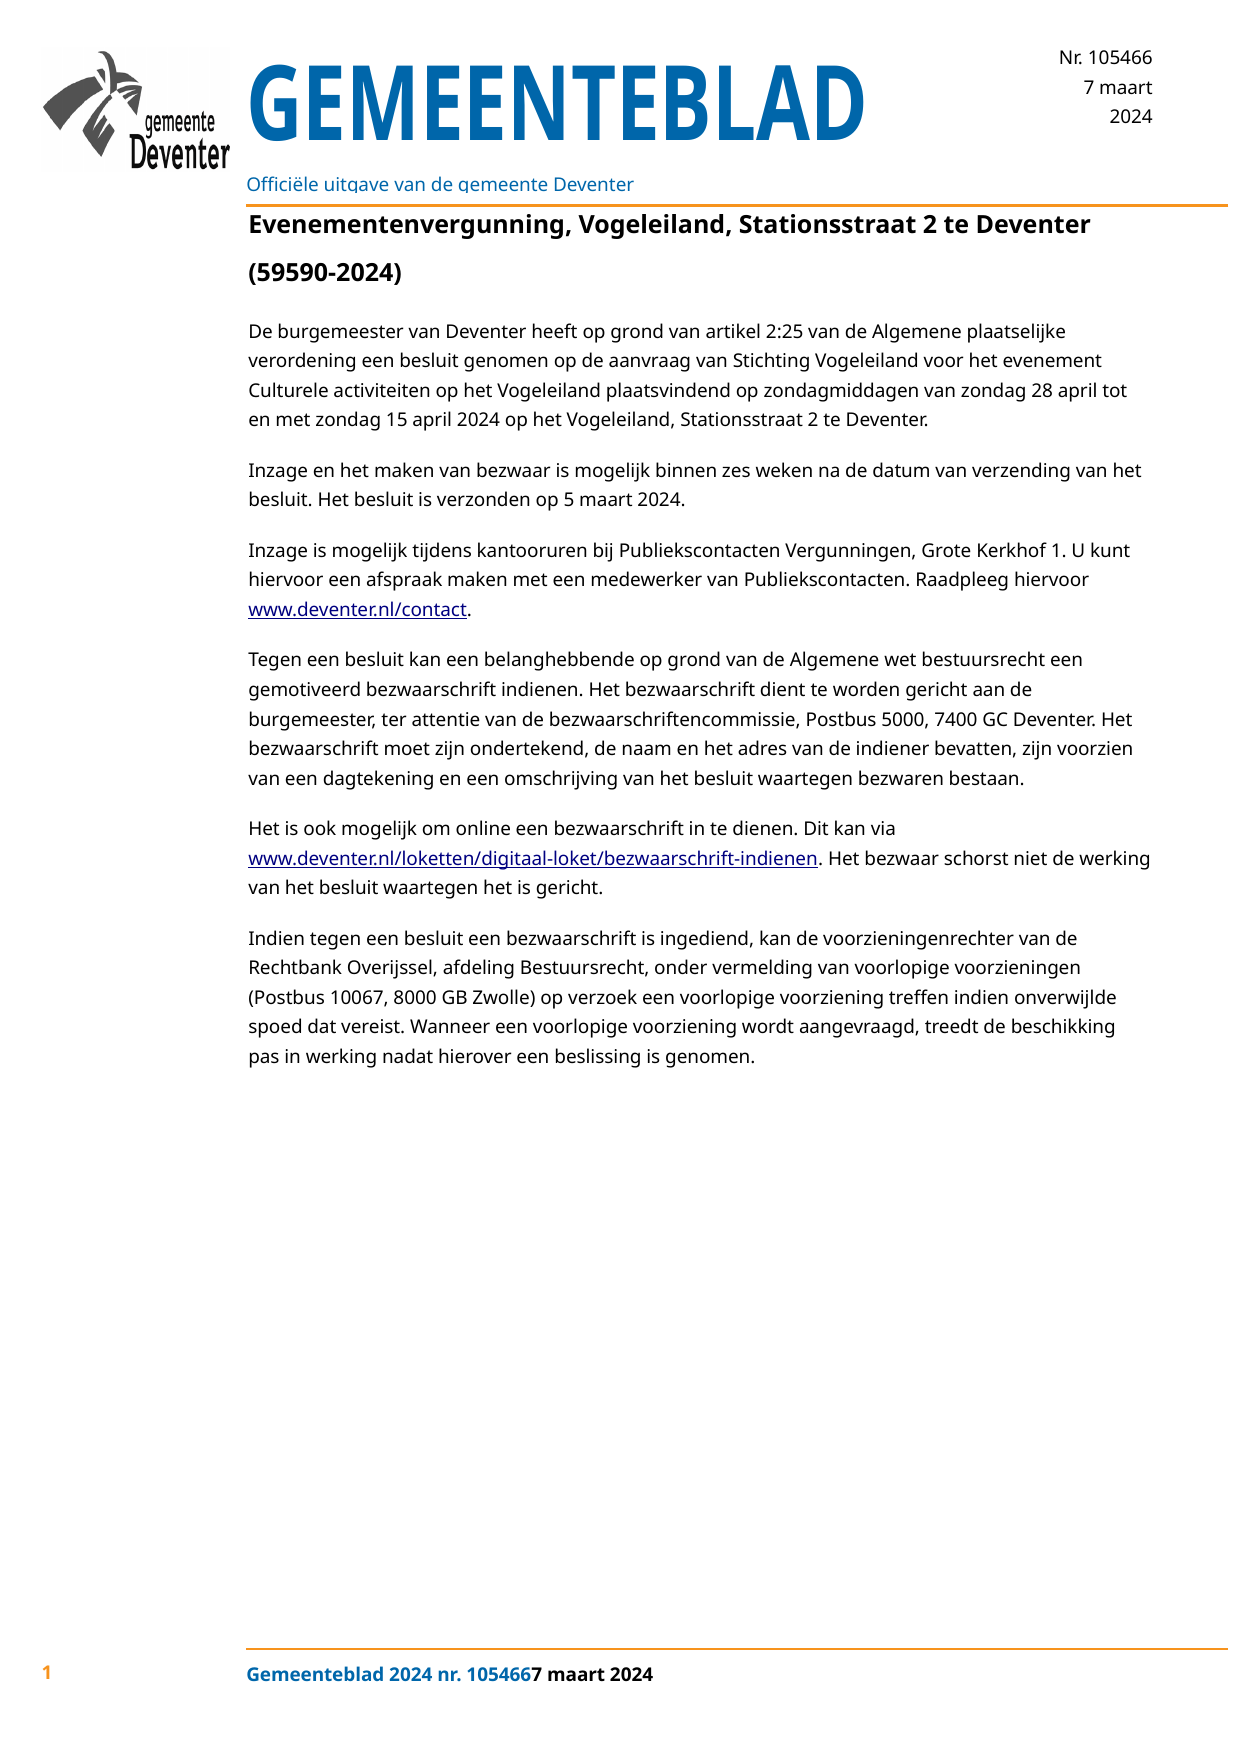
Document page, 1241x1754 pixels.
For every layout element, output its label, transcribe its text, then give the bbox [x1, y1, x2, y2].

picture [41, 47, 231, 172]
text Inzage en het maken van bezwaar is mogelijk binnen zes weken na de datum van verzending van het besluit. Het besluit is verzonden op 5 maart 2024. [248, 457, 1152, 512]
text Indien tegen een besluit een bezwaarschrift is ingediend, kan de voorzieningenrechter van de Rechtbank Overijssel, afdeling Bestuursrecht, onder vermelding van voorlopige voorzieningen (Postbus 10067, 8000 GB Zwolle) op verzoek een voorlopige voorziening treffen indien onverwijlde spoed dat vereist. Wanneer een voorlopige voorziening wordt aangevraagd, treedt de beschikking pas in werking nadat hierover een beslissing is genomen. [248, 925, 1152, 1069]
text De burgemeester van Deventer heeft op grond van artikel 2:25 van de Algemene plaatselijke verordening een besluit genomen op de aanvraag van Stichting Vogeleiland voor het evenement Culturele activiteiten op het Vogeleiland plaatsvindend op zondagmiddagen van zondag 28 april tot en met zondag 15 april 2024 op het Vogeleiland, Stationsstraat 2 te Deventer. [248, 318, 1152, 432]
text Evenementenvergunning, Vogeleiland, Stationsstraat 2 te Deventer (59590-2024) [248, 207, 1152, 288]
text Tegen een besluit kan een belanghebbende op grond van de Algemene wet bestuursrecht een gemotiveerd bezwaarschrift indienen. Het bezwaarschrift dient te worden gericht aan de burgemeester, ter attentie van de bezwaarschriftencommissie, Postbus 5000, 7400 GC Deventer. Het bezwaarschrift moet zijn ondertekend, de naam en het adres van de indiener bevatten, zijn voorzien van een dagtekening en een omschrijving van het besluit waartegen bezwaren bestaan. [248, 647, 1152, 791]
text Inzage is mogelijk tijdens kantooruren bij Publiekscontacten Vergunningen, Grote Kerkhof 1. U kunt hiervoor een afspraak maken met een medewerker van Publiekscontacten. Raadpleeg hiervoor www.deventer.nl/contact. [248, 537, 1152, 622]
text Het is ook mogelijk om online een bezwaarschrift in te dienen. Dit kan via www.deventer.nl/loketten/digitaal-loket/bezwaarschrift-indienen. Het bezwaar schorst niet de werking van het besluit waartegen het is gericht. [248, 815, 1152, 900]
